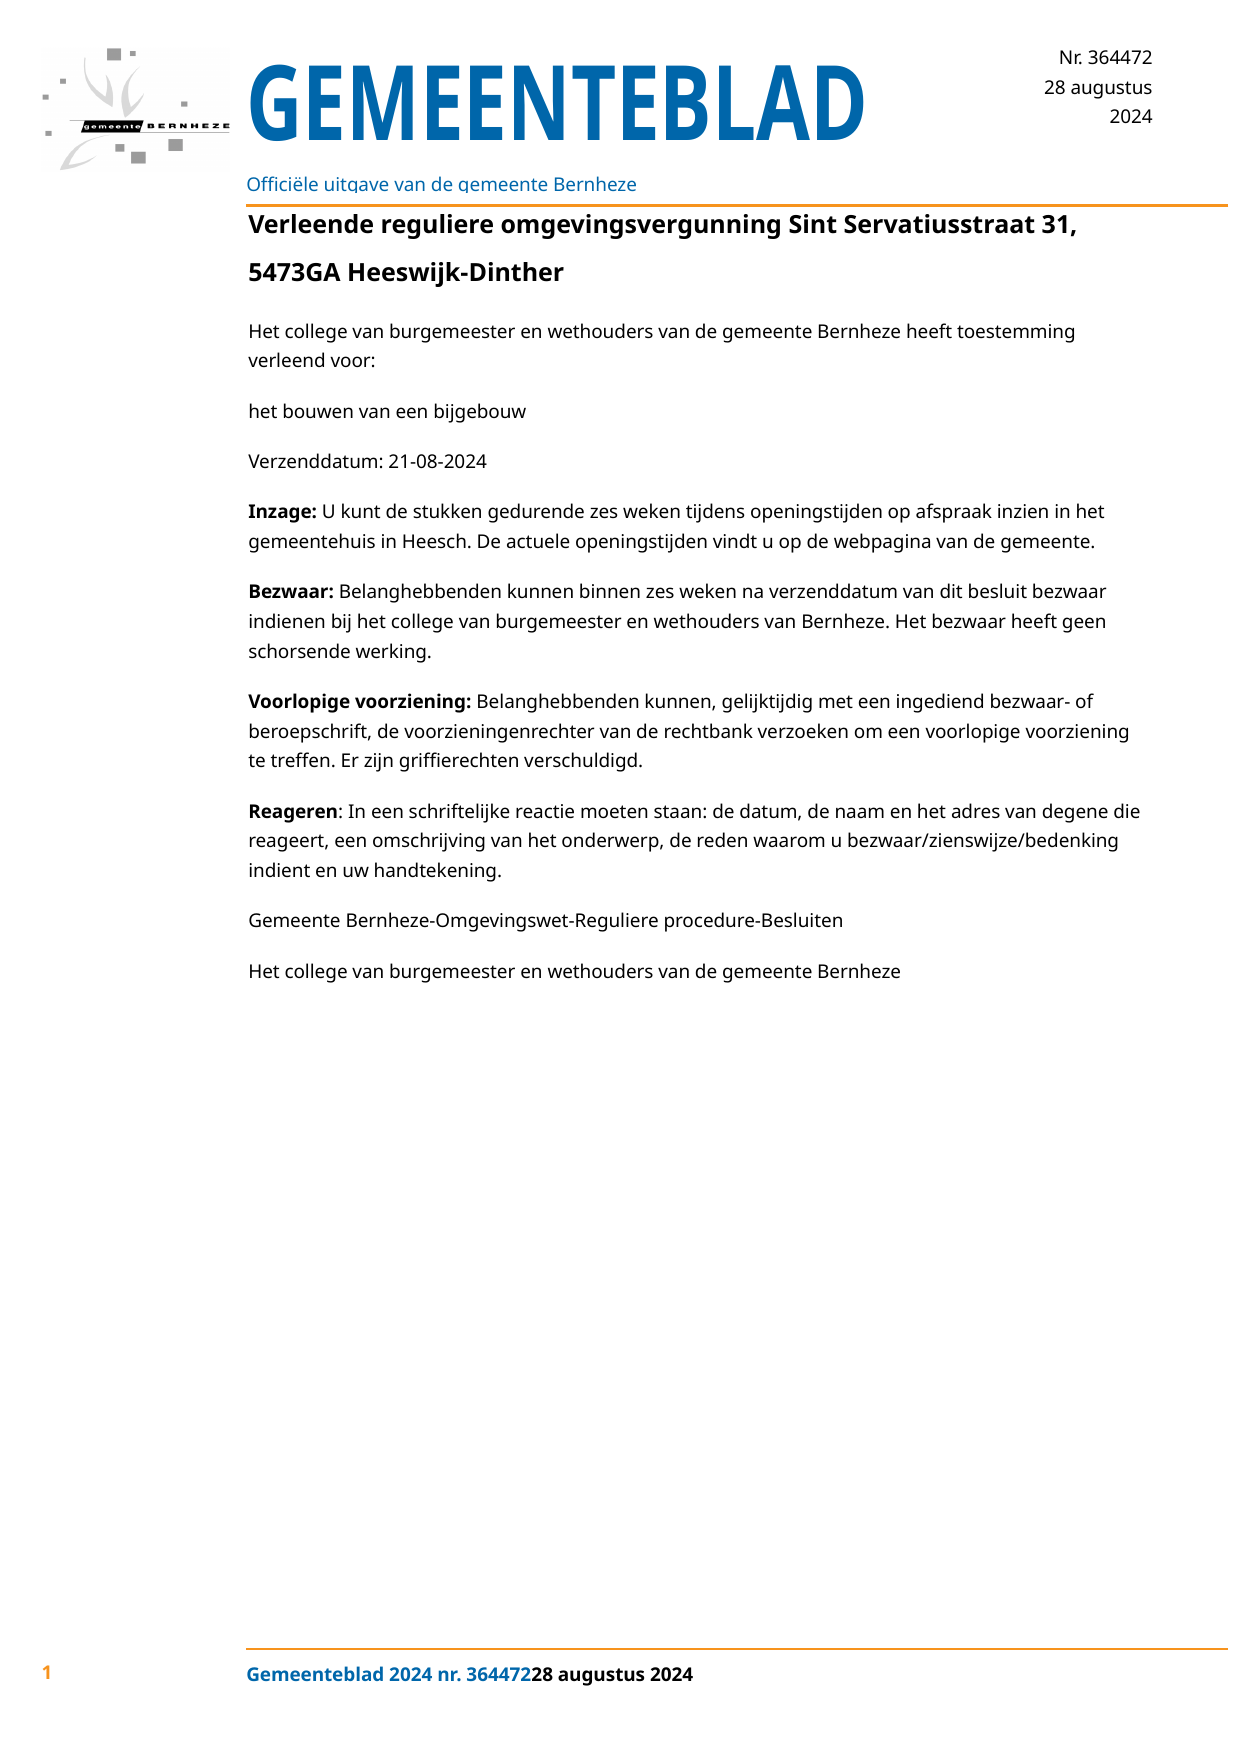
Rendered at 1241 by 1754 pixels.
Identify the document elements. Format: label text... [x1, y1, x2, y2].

text Voorlopige voorziening: Belanghebbenden kunnen, gelijktijdig met een ingediend bezwaar- of beroepschrift, de voorzieningenrechter van de rechtbank verzoeken om een voorlopige voorziening te treffen. Er zijn griffierechten verschuldigd. [248, 688, 1152, 773]
text Reageren: In een schriftelijke reactie moeten staan: de datum, de naam en het adres van degene die reageert, een omschrijving van het onderwerp, de reden waarom u bezwaar/zienswijze/bedenking indient en uw handtekening. [248, 798, 1152, 883]
text Verleende reguliere omgevingsvergunning Sint Servatiusstraat 31, 5473GA Heeswijk-Dinther [248, 207, 1152, 288]
text Verzenddatum: 21-08-2024 [248, 448, 1152, 474]
text Bezwaar: Belanghebbenden kunnen binnen zes weken na verzenddatum van dit besluit bezwaar indienen bij het college van burgemeester en wethouders van Bernheze. Het bezwaar heeft geen schorsende werking. [248, 579, 1152, 664]
text Het college van burgemeester en wethouders van de gemeente Bernheze [248, 958, 1152, 984]
text Gemeente Bernheze-Omgevingswet-Reguliere procedure-Besluiten [248, 907, 1152, 933]
picture [41, 47, 231, 172]
text Het college van burgemeester en wethouders van de gemeente Bernheze heeft toestemming verleend voor: [248, 318, 1152, 373]
text het bouwen van een bijgebouw [248, 398, 1152, 424]
text Inzage: U kunt de stukken gedurende zes weken tijdens openingstijden op afspraak inzien in het gemeentehuis in Heesch. De actuele openingstijden vindt u op de webpagina van de gemeente. [248, 499, 1152, 554]
